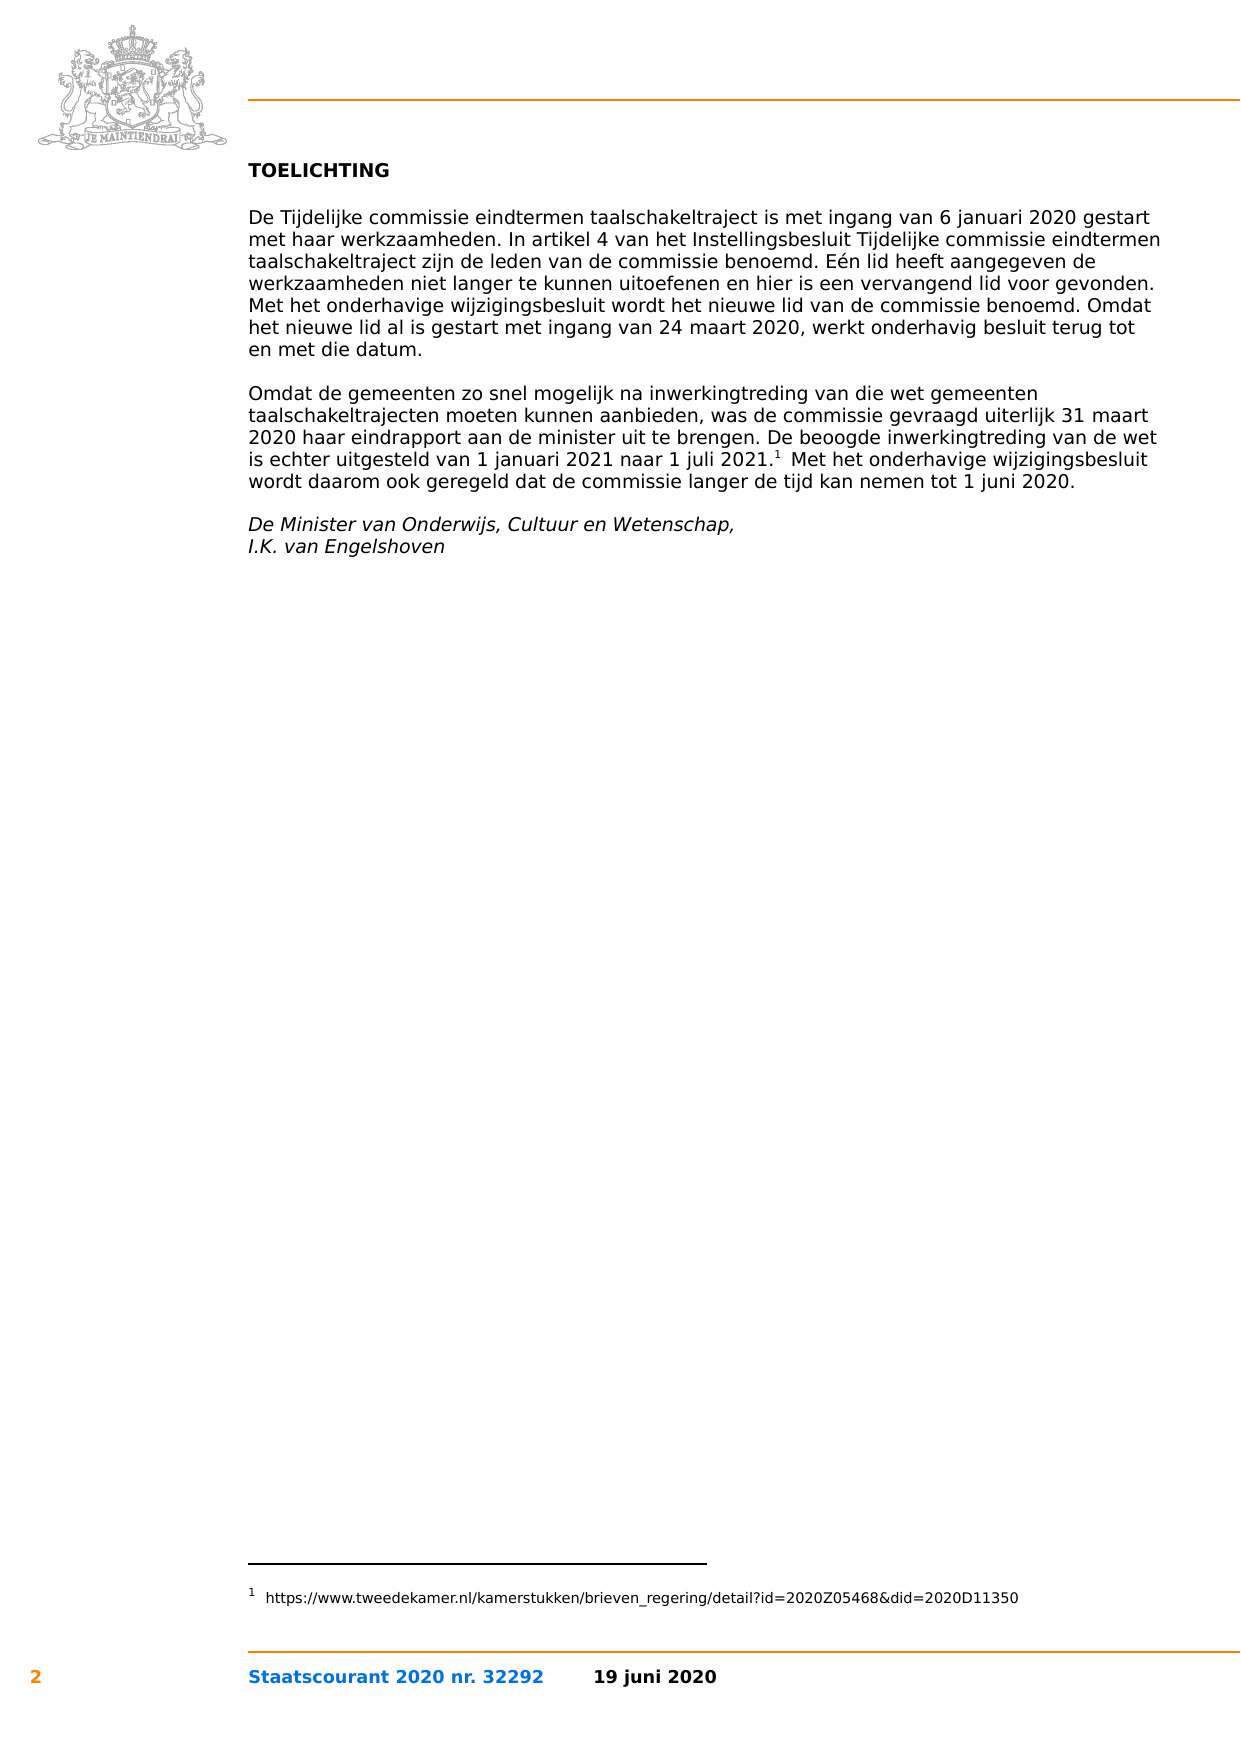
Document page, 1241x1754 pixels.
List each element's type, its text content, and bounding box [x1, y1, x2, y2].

picture [38, 25, 227, 150]
text https://www.tweedekamer.nl/kamerstukken/brieven_regering/detail?id=2020Z05468&did=2020D11350 [248, 1586, 1163, 1608]
text De Tijdelijke commissie eindtermen taalschakeltraject is met ingang van 6 januari 2020 gestart met haar werkzaamheden. In artikel 4 van het Instellingsbesluit Tijdelijke commissie eindtermen taalschakeltraject zijn de leden van de commissie benoemd. Eén lid heeft aangegeven de werkzaamheden niet langer te kunnen uitoefenen en hier is een vervangend lid voor gevonden. Met het onderhavige wijzigingsbesluit wordt het nieuwe lid van de commissie benoemd. Omdat het nieuwe lid al is gestart met ingang van 24 maart 2020, werkt onderhavig besluit terug tot en met die datum. [248, 207, 1163, 361]
subtitle TOELICHTING [248, 160, 1163, 182]
text Omdat de gemeenten zo snel mogelijk na inwerkingtreding van die wet gemeenten taalschakeltrajecten moeten kunnen aanbieden, was de commissie gevraagd uiterlijk 31 maart 2020 haar eindrapport aan de minister uit te brengen. De beoogde inwerkingtreding van de wet is echter uitgesteld van 1 januari 2021 naar 1 juli 2021. Met het onderhavige wijzigingsbesluit wordt daarom ook geregeld dat de commissie langer de tijd kan nemen tot 1 juni 2020. [248, 383, 1163, 492]
text De Minister van Onderwijs, Cultuur en Wetenschap, I.K. van Engelshoven [248, 514, 1163, 558]
